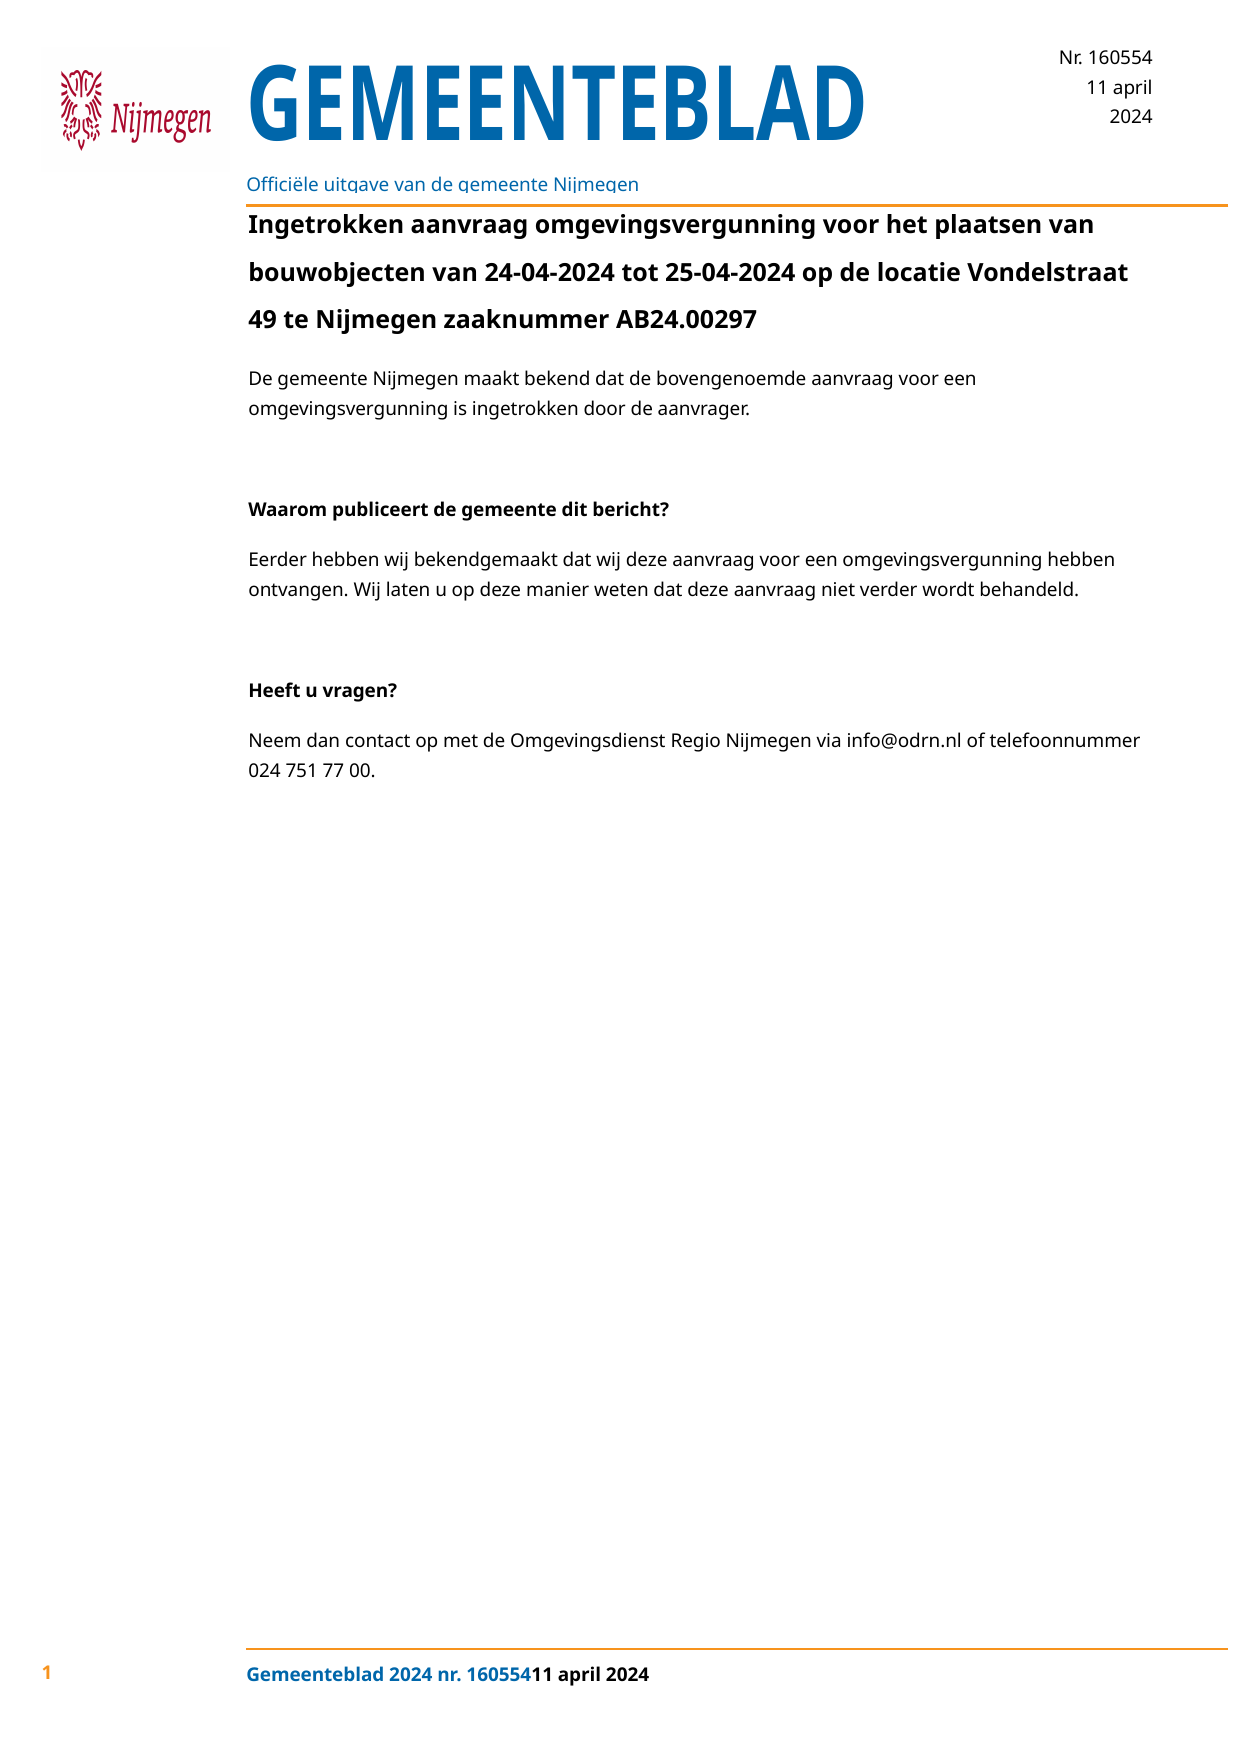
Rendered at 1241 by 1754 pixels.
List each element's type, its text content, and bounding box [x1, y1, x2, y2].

picture [41, 47, 231, 172]
text Ingetrokken aanvraag omgevingsvergunning voor het plaatsen van bouwobjecten van 24-04-2024 tot 25-04-2024 op de locatie Vondelstraat 49 te Nijmegen zaaknummer AB24.00297 [248, 207, 1152, 336]
text Heeft u vragen? [248, 677, 1152, 702]
text Eerder hebben wij bekendgemaakt dat wij deze aanvraag voor een omgevingsvergunning hebben ontvangen. Wij laten u op deze manier weten dat deze aanvraag niet verder wordt behandeld. [248, 546, 1152, 602]
text Waarom publiceert de gemeente dit bericht? [248, 496, 1152, 522]
text De gemeente Nijmegen maakt bekend dat de bovengenoemde aanvraag voor een omgevingsvergunning is ingetrokken door de aanvrager. [248, 366, 1152, 421]
text Neem dan contact op met de Omgevingsdienst Regio Nijmegen via info@odrn.nl of telefoonnummer 024 751 77 00. [248, 727, 1152, 782]
